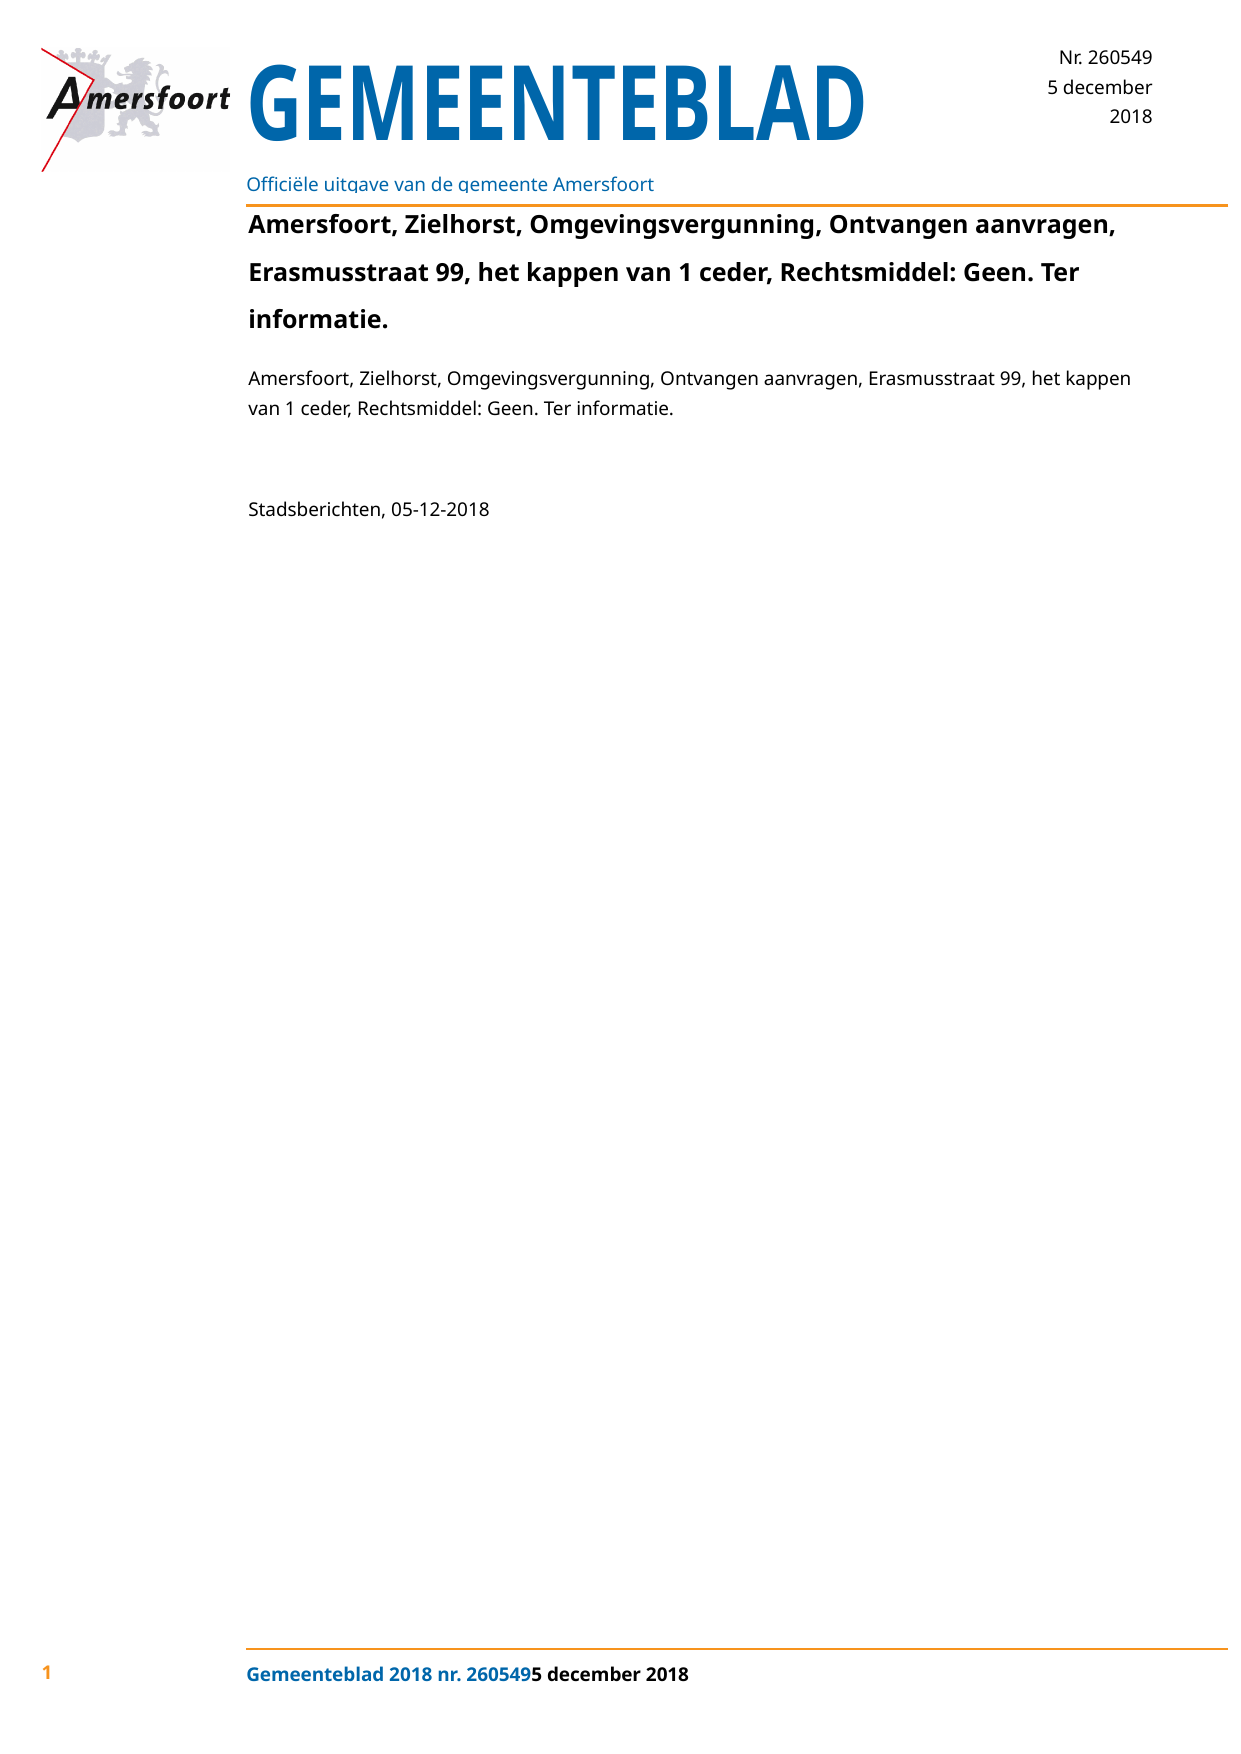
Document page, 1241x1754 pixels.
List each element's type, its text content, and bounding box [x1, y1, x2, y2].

picture [41, 47, 231, 172]
text Stadsberichten, 05-12-2018 [248, 496, 1152, 522]
text Amersfoort, Zielhorst, Omgevingsvergunning, Ontvangen aanvragen, Erasmusstraat 99, het kappen van 1 ceder, Rechtsmiddel: Geen. Ter informatie. [248, 207, 1152, 336]
text Amersfoort, Zielhorst, Omgevingsvergunning, Ontvangen aanvragen, Erasmusstraat 99, het kappen van 1 ceder, Rechtsmiddel: Geen. Ter informatie. [248, 366, 1152, 421]
